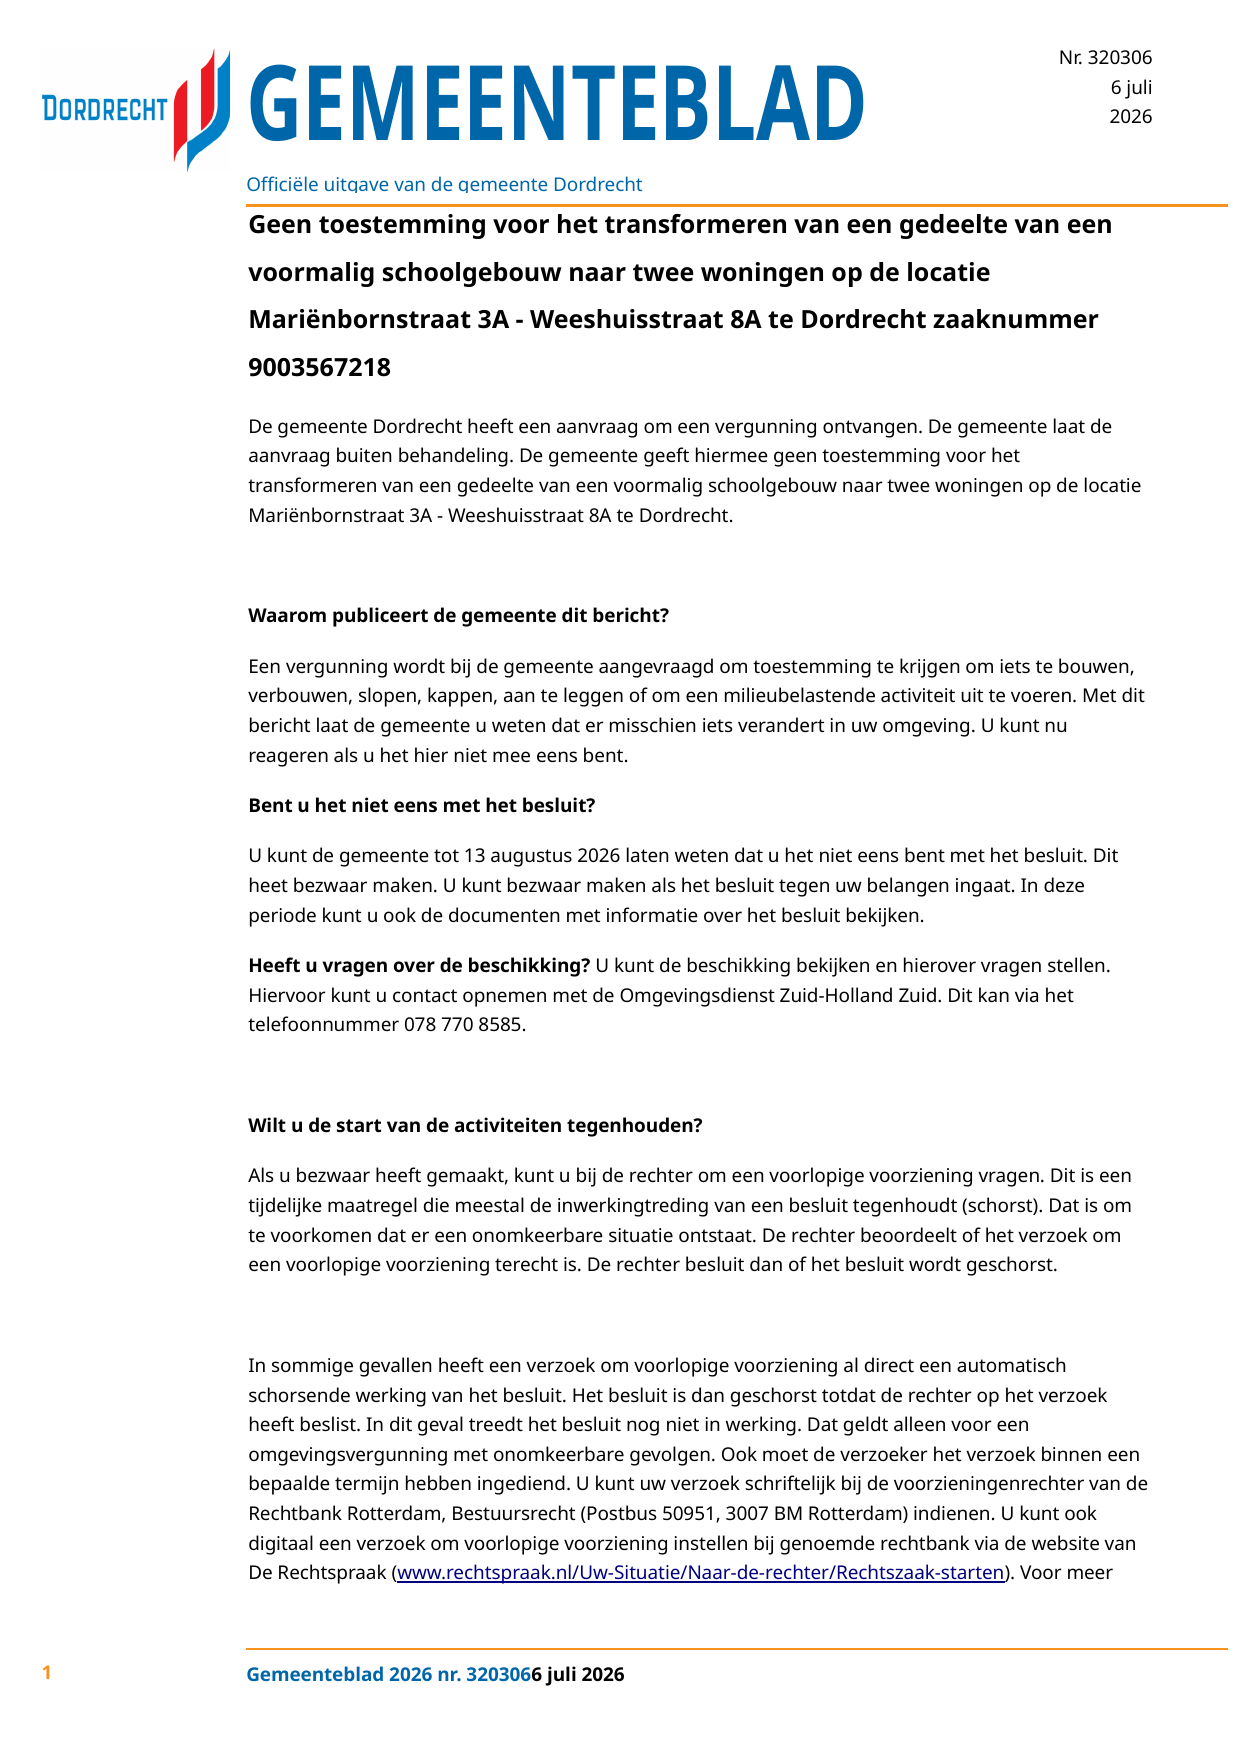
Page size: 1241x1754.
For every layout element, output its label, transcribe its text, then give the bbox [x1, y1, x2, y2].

text Geen toestemming voor het transformeren van een gedeelte van een voormalig schoolgebouw naar twee woningen op de locatie Mariënbornstraat 3A - Weeshuisstraat 8A te Dordrecht zaaknummer 9003567218 [248, 207, 1152, 384]
text U kunt de gemeente tot 13 augustus 2026 laten weten dat u het niet eens bent met het besluit. Dit heet bezwaar maken. U kunt bezwaar maken als het besluit tegen uw belangen ingaat. In deze periode kunt u ook de documenten met informatie over het besluit bekijken. [248, 843, 1152, 928]
text Bent u het niet eens met het besluit? [248, 792, 1152, 818]
text Een vergunning wordt bij de gemeente aangevraagd om toestemming te krijgen om iets te bouwen, verbouwen, slopen, kappen, aan te leggen of om een milieubelastende activiteit uit te voeren. Met dit bericht laat de gemeente u weten dat er misschien iets verandert in uw omgeving. U kunt nu reageren als u het hier niet mee eens bent. [248, 653, 1152, 768]
picture [41, 47, 231, 172]
text De gemeente Dordrecht heeft een aanvraag om een vergunning ontvangen. De gemeente laat de aanvraag buiten behandeling. De gemeente geeft hiermee geen toestemming voor het transformeren van een gedeelte van een voormalig schoolgebouw naar twee woningen op de locatie Mariënbornstraat 3A - Weeshuisstraat 8A te Dordrecht. [248, 413, 1152, 528]
text Heeft u vragen over de beschikking? U kunt de beschikking bekijken en hierover vragen stellen. Hiervoor kunt u contact opnemen met de Omgevingsdienst Zuid-Holland Zuid. Dit kan via het telefoonnummer 078 770 8585. [248, 952, 1152, 1037]
text Als u bezwaar heeft gemaakt, kunt u bij de rechter om een voorlopige voorziening vragen. Dit is een tijdelijke maatregel die meestal de inwerkingtreding van een besluit tegenhoudt (schorst). Dat is om te voorkomen dat er een onomkeerbare situatie ontstaat. De rechter beoordeelt of het verzoek om een voorlopige voorziening terecht is. De rechter besluit dan of het besluit wordt geschorst. [248, 1163, 1152, 1277]
text Wilt u de start van de activiteiten tegenhouden? [248, 1112, 1152, 1138]
text In sommige gevallen heeft een verzoek om voorlopige voorziening al direct een automatisch schorsende werking van het besluit. Het besluit is dan geschorst totdat de rechter op het verzoek heeft beslist. In dit geval treedt het besluit nog niet in werking. Dat geldt alleen voor een omgevingsvergunning met onomkeerbare gevolgen. Ook moet de verzoeker het verzoek binnen een bepaalde termijn hebben ingediend. U kunt uw verzoek schriftelijk bij de voorzieningenrechter van de Rechtbank Rotterdam, Bestuursrecht (Postbus 50951, 3007 BM Rotterdam) indienen. U kunt ook digitaal een verzoek om voorlopige voorziening instellen bij genoemde rechtbank via de website van De Rechtspraak (www.rechtspraak.nl/Uw-Situatie/Naar-de-rechter/Rechtszaak-starten). Voor meer [248, 1352, 1152, 1585]
text Waarom publiceert de gemeente dit bericht? [248, 603, 1152, 628]
